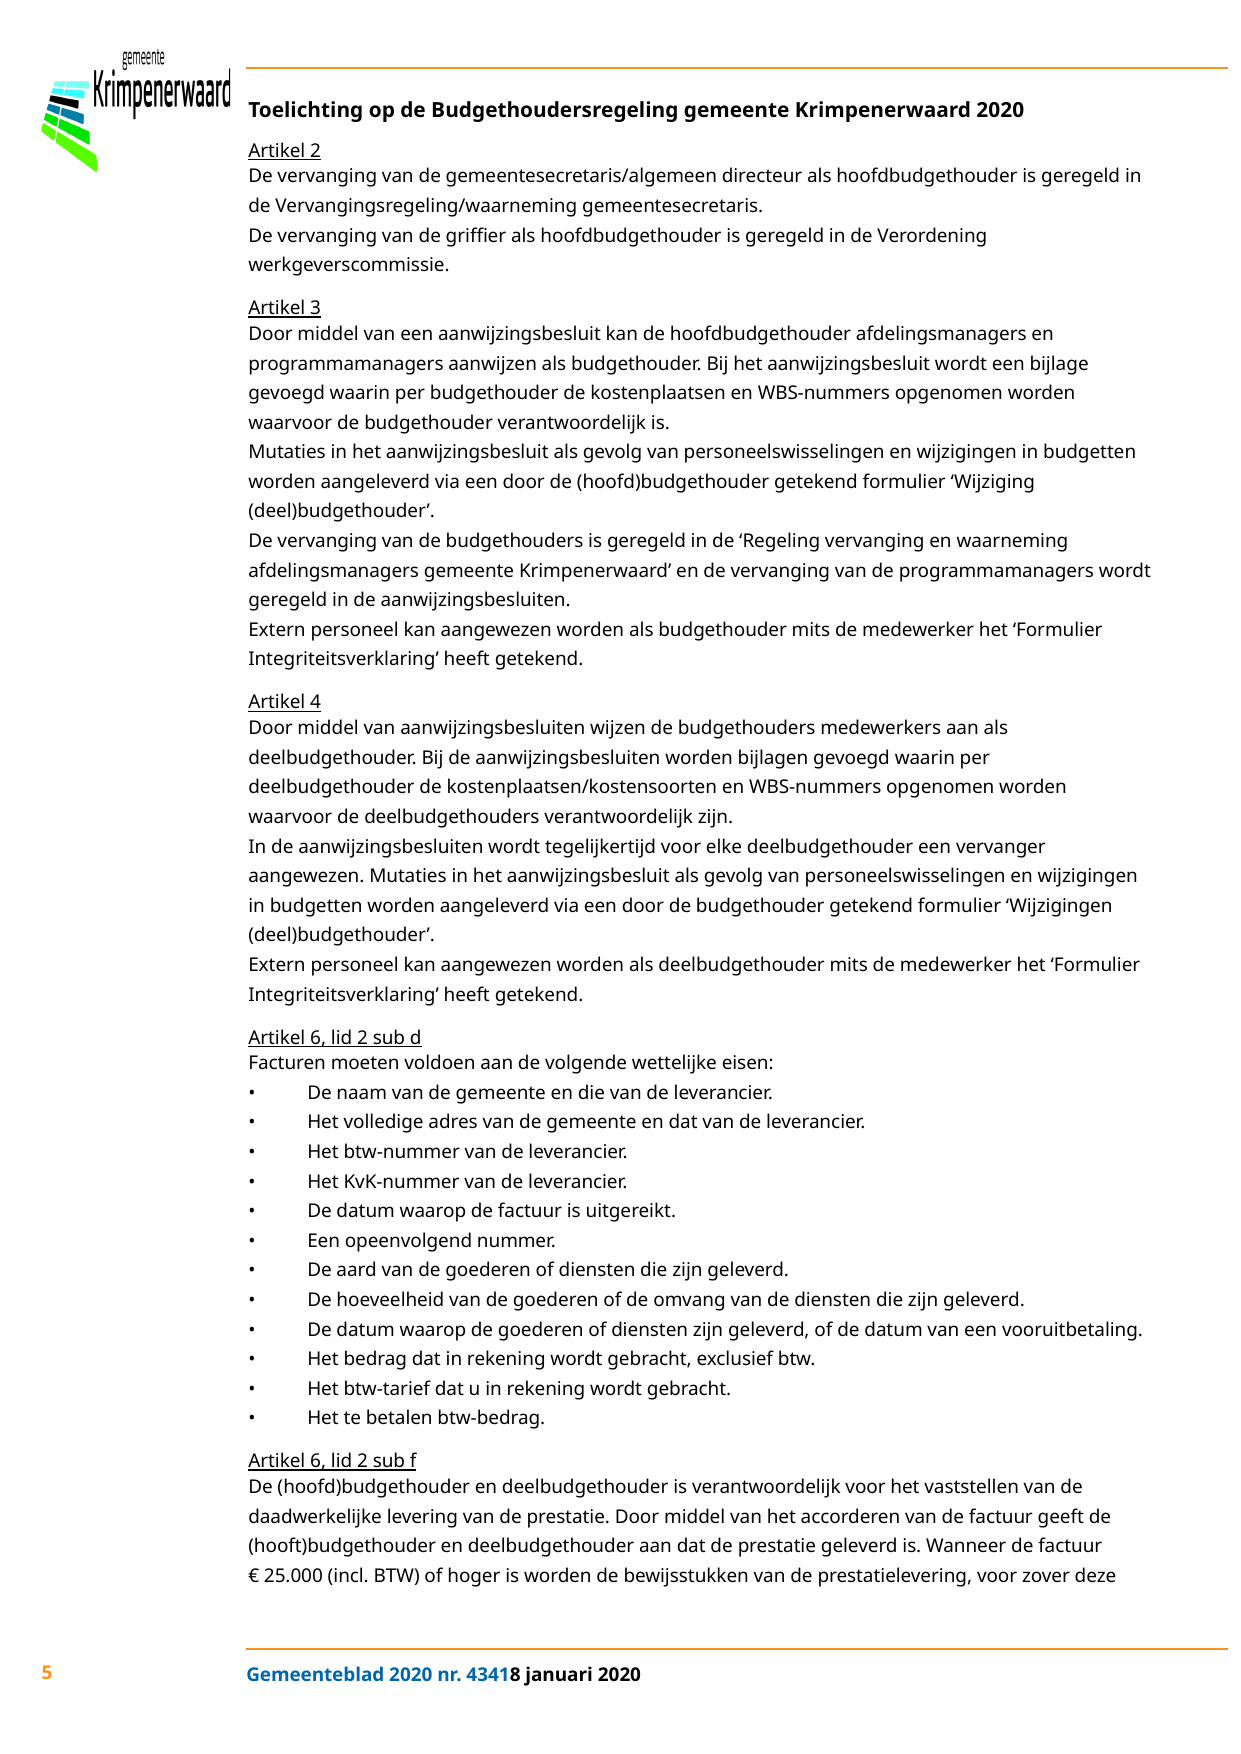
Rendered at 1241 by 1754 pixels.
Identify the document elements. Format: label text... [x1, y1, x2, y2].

text Artikel 6, lid 2 sub d [248, 1024, 1152, 1049]
text De vervanging van de budgethouders is geregeld in de ‘Regeling vervanging en waarneming afdelingsmanagers gemeente Krimpenerwaard’ en de vervanging van de programmamanagers wordt geregeld in de aanwijzingsbesluiten. [248, 527, 1152, 612]
list De hoeveelheid van de goederen of de omvang van de diensten die zijn geleverd. [248, 1286, 1152, 1312]
text Facturen moeten voldoen aan de volgende wettelijke eisen: [248, 1049, 1152, 1075]
text Extern personeel kan aangewezen worden als deelbudgethouder mits de medewerker het ‘Formulier Integriteitsverklaring’ heeft getekend. [248, 951, 1152, 1006]
text Artikel 4 [248, 689, 1152, 714]
list Het btw-nummer van de leverancier. [248, 1138, 1152, 1164]
text Artikel 3 [248, 294, 1152, 320]
text Door middel van een aanwijzingsbesluit kan de hoofdbudgethouder afdelingsmanagers en programmamanagers aanwijzen als budgethouder. Bij het aanwijzingsbesluit wordt een bijlage gevoegd waarin per budgethouder de kostenplaatsen en WBS-nummers opgenomen worden waarvoor de budgethouder verantwoordelijk is. [248, 320, 1152, 435]
text Door middel van aanwijzingsbesluiten wijzen de budgethouders medewerkers aan als deelbudgethouder. Bij de aanwijzingsbesluiten worden bijlagen gevoegd waarin per deelbudgethouder de kostenplaatsen/kostensoorten en WBS-nummers opgenomen worden waarvoor de deelbudgethouders verantwoordelijk zijn. [248, 714, 1152, 829]
text Mutaties in het aanwijzingsbesluit als gevolg van personeelswisselingen en wijzigingen in budgetten worden aangeleverd via een door de (hoofd)budgethouder getekend formulier ‘Wijziging (deel)budgethouder’. [248, 438, 1152, 523]
text Extern personeel kan aangewezen worden als budgethouder mits de medewerker het ‘Formulier Integriteitsverklaring’ heeft getekend. [248, 616, 1152, 671]
list De aard van de goederen of diensten die zijn geleverd. [248, 1257, 1152, 1282]
list Een opeenvolgend nummer. [248, 1227, 1152, 1253]
text Artikel 6, lid 2 sub f [248, 1448, 1152, 1473]
text Artikel 2 [248, 137, 1152, 163]
list Het KvK-nummer van de leverancier. [248, 1168, 1152, 1194]
list Het bedrag dat in rekening wordt gebracht, exclusief btw. [248, 1345, 1152, 1371]
text In de aanwijzingsbesluiten wordt tegelijkertijd voor elke deelbudgethouder een vervanger aangewezen. Mutaties in het aanwijzingsbesluit als gevolg van personeelswisselingen en wijzigingen in budgetten worden aangeleverd via een door de budgethouder getekend formulier ‘Wijzigingen (deel)budgethouder’. [248, 833, 1152, 947]
text De (hoofd)budgethouder en deelbudgethouder is verantwoordelijk voor het vaststellen van de daadwerkelijke levering van de prestatie. Door middel van het accorderen van de factuur geeft de (hooft)budgethouder en deelbudgethouder aan dat de prestatie geleverd is. Wanneer de factuur € 25.000 (incl. BTW) of hoger is worden de bewijsstukken van de prestatielevering, voor zover deze [248, 1473, 1152, 1588]
text De vervanging van de griffier als hoofdbudgethouder is geregeld in de Verordening werkgeverscommissie. [248, 222, 1152, 277]
list Het te betalen btw-bedrag. [248, 1404, 1152, 1430]
picture [41, 47, 231, 172]
list De datum waarop de factuur is uitgereikt. [248, 1197, 1152, 1223]
list De naam van de gemeente en die van de leverancier. [248, 1079, 1152, 1105]
text Toelichting op de Budgethoudersregeling gemeente Krimpenerwaard 2020 [248, 95, 1152, 123]
list De datum waarop de goederen of diensten zijn geleverd, of de datum van een vooruitbetaling. [248, 1316, 1152, 1342]
list Het btw-tarief dat u in rekening wordt gebracht. [248, 1375, 1152, 1401]
list Het volledige adres van de gemeente en dat van de leverancier. [248, 1109, 1152, 1134]
text De vervanging van de gemeentesecretaris/algemeen directeur als hoofdbudgethouder is geregeld in de Vervangingsregeling/waarneming gemeentesecretaris. [248, 163, 1152, 218]
